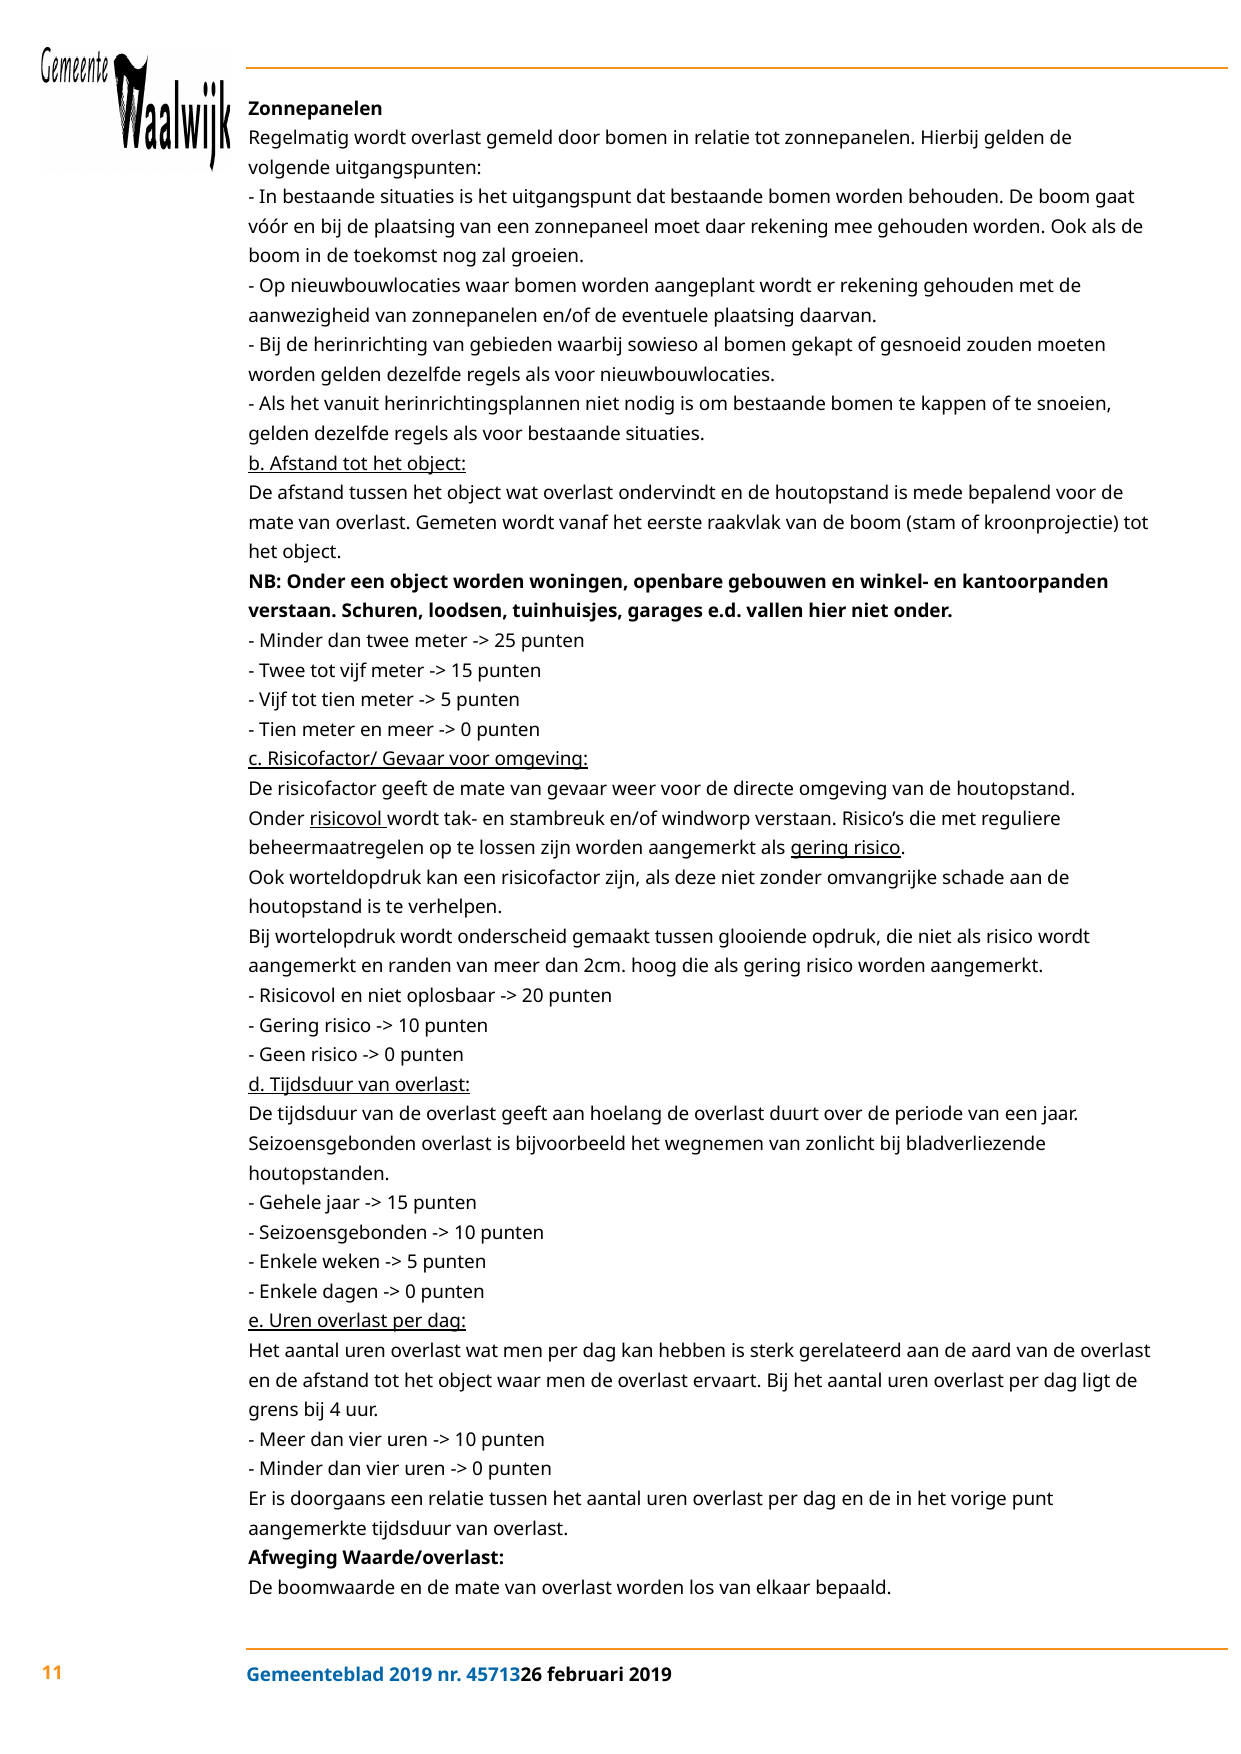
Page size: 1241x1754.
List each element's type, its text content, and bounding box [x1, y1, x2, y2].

text e. Uren overlast per dag: [248, 1308, 1152, 1333]
text - Minder dan twee meter -> 25 punten [248, 627, 1152, 653]
text Zonnepanelen [248, 95, 1152, 121]
text - Gehele jaar -> 15 punten [248, 1189, 1152, 1215]
text Afweging Waarde/overlast: [248, 1544, 1152, 1570]
text De risicofactor geeft de mate van gevaar weer voor de directe omgeving van de houtopstand. [248, 775, 1152, 801]
text De afstand tussen het object wat overlast ondervindt en de houtopstand is mede bepalend voor de mate van overlast. Gemeten wordt vanaf het eerste raakvlak van de boom (stam of kroonprojectie) tot het object. [248, 479, 1152, 564]
text Ook worteldopdruk kan een risicofactor zijn, als deze niet zonder omvangrijke schade aan de houtopstand is te verhelpen. [248, 864, 1152, 919]
text - Tien meter en meer -> 0 punten [248, 716, 1152, 742]
text - Twee tot vijf meter -> 15 punten [248, 657, 1152, 683]
text Regelmatig wordt overlast gemeld door bomen in relatie tot zonnepanelen. Hierbij gelden de volgende uitgangspunten: [248, 124, 1152, 180]
text Bij wortelopdruk wordt onderscheid gemaakt tussen glooiende opdruk, die niet als risico wordt aangemerkt en randen van meer dan 2cm. hoog die als gering risico worden aangemerkt. [248, 923, 1152, 978]
text - Enkele weken -> 5 punten [248, 1248, 1152, 1274]
picture [41, 47, 231, 172]
text - Minder dan vier uren -> 0 punten [248, 1456, 1152, 1481]
text - Seizoensgebonden -> 10 punten [248, 1219, 1152, 1245]
text b. Afstand tot het object: [248, 450, 1152, 476]
text d. Tijdsduur van overlast: [248, 1071, 1152, 1097]
text - Meer dan vier uren -> 10 punten [248, 1426, 1152, 1452]
text - Als het vanuit herinrichtingsplannen niet nodig is om bestaande bomen te kappen of te snoeien, gelden dezelfde regels als voor bestaande situaties. [248, 391, 1152, 446]
text - Enkele dagen -> 0 punten [248, 1278, 1152, 1304]
text Onder risicovol wordt tak- en stambreuk en/of windworp verstaan. Risico’s die met reguliere beheermaatregelen op te lossen zijn worden aangemerkt als gering risico. [248, 805, 1152, 860]
text c. Risicofactor/ Gevaar voor omgeving: [248, 746, 1152, 771]
text NB: Onder een object worden woningen, openbare gebouwen en winkel- en kantoorpanden verstaan. Schuren, loodsen, tuinhuisjes, garages e.d. vallen hier niet onder. [248, 568, 1152, 623]
text - Risicovol en niet oplosbaar -> 20 punten [248, 982, 1152, 1008]
text Het aantal uren overlast wat men per dag kan hebben is sterk gerelateerd aan de aard van de overlast en de afstand tot het object waar men de overlast ervaart. Bij het aantal uren overlast per dag ligt de grens bij 4 uur. [248, 1337, 1152, 1422]
text - Geen risico -> 0 punten [248, 1041, 1152, 1067]
text - Op nieuwbouwlocaties waar bomen worden aangeplant wordt er rekening gehouden met de aanwezigheid van zonnepanelen en/of de eventuele plaatsing daarvan. [248, 272, 1152, 328]
text - Gering risico -> 10 punten [248, 1012, 1152, 1038]
text De tijdsduur van de overlast geeft aan hoelang de overlast duurt over de periode van een jaar. Seizoensgebonden overlast is bijvoorbeeld het wegnemen van zonlicht bij bladverliezende houtopstanden. [248, 1101, 1152, 1186]
text - In bestaande situaties is het uitgangspunt dat bestaande bomen worden behouden. De boom gaat vóór en bij de plaatsing van een zonnepaneel moet daar rekening mee gehouden worden. Ook als de boom in de toekomst nog zal groeien. [248, 183, 1152, 268]
text De boomwaarde en de mate van overlast worden los van elkaar bepaald. [248, 1574, 1152, 1600]
text - Vijf tot tien meter -> 5 punten [248, 686, 1152, 712]
text - Bij de herinrichting van gebieden waarbij sowieso al bomen gekapt of gesnoeid zouden moeten worden gelden dezelfde regels als voor nieuwbouwlocaties. [248, 331, 1152, 387]
text Er is doorgaans een relatie tussen het aantal uren overlast per dag en de in het vorige punt aangemerkte tijdsduur van overlast. [248, 1485, 1152, 1541]
